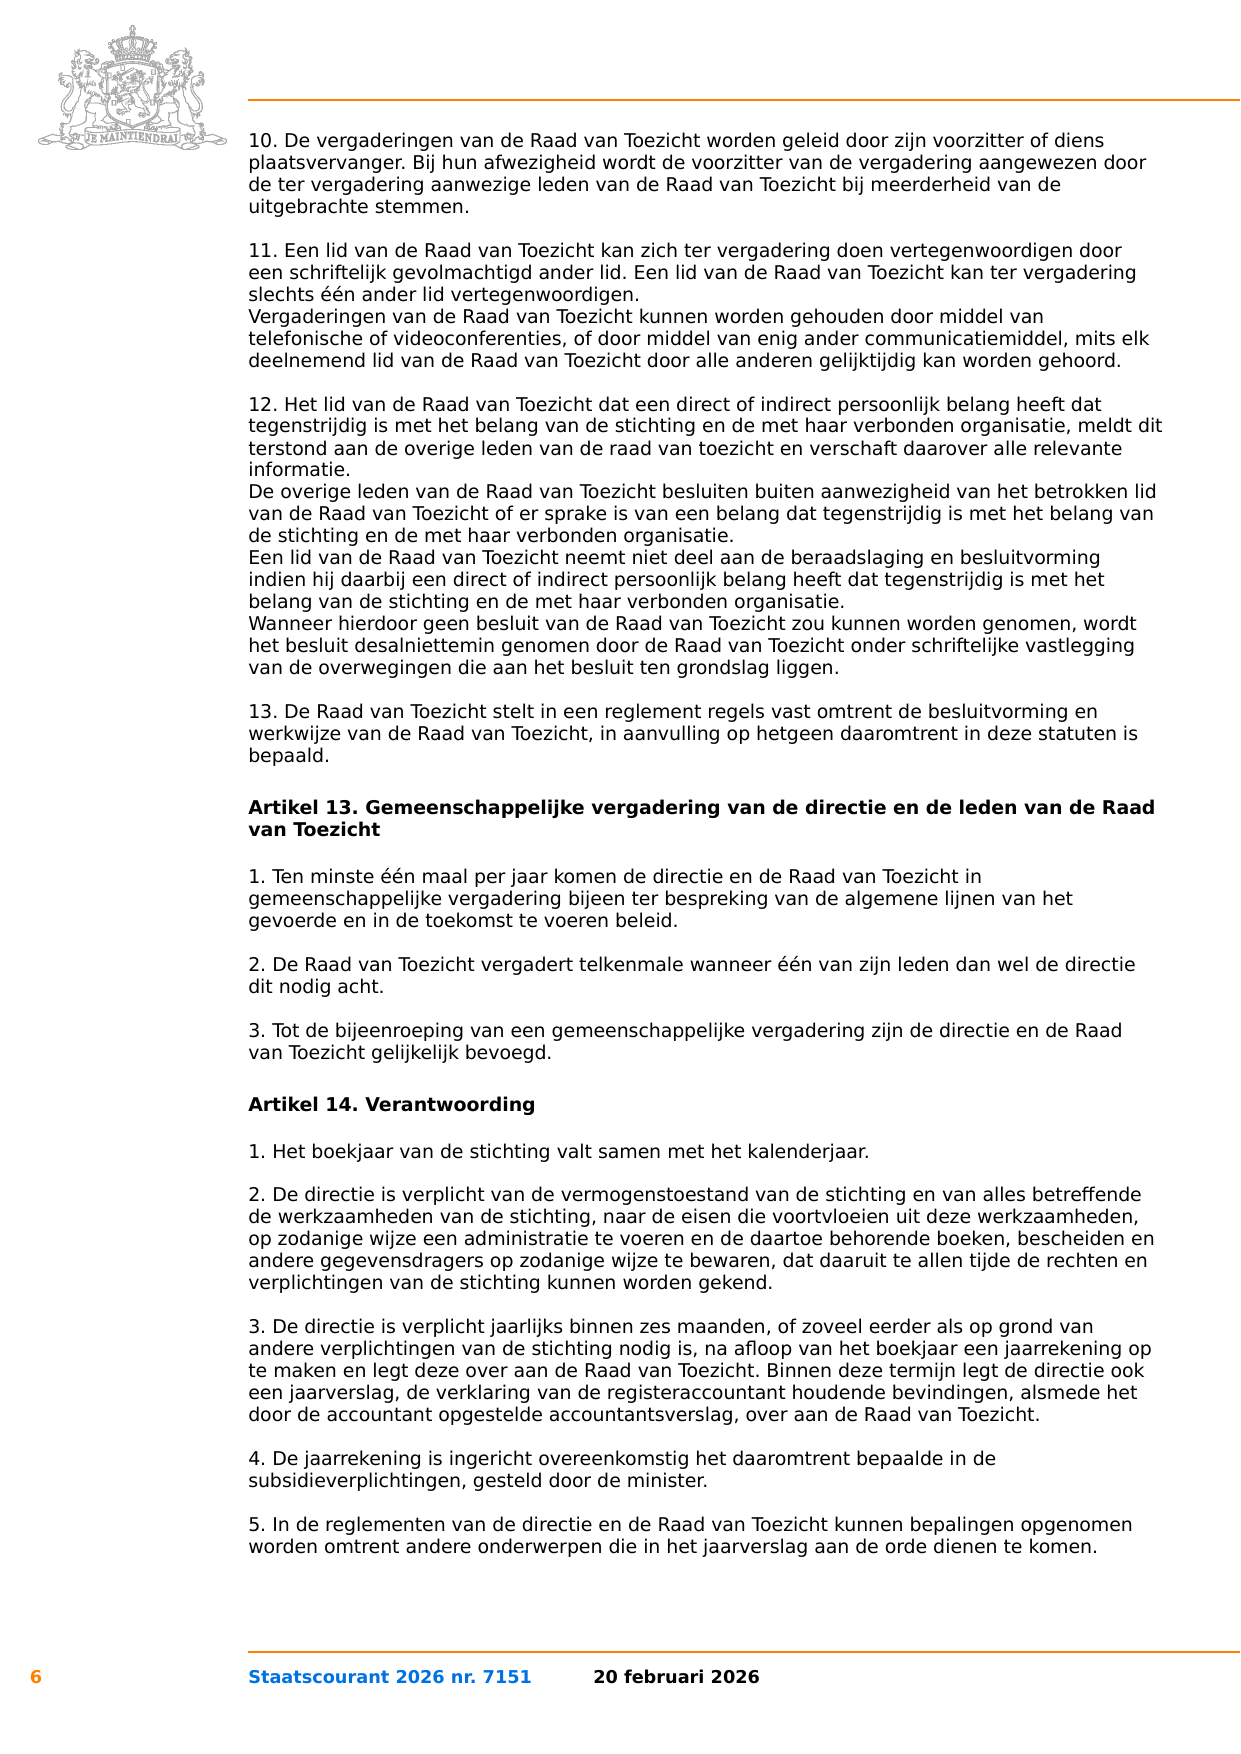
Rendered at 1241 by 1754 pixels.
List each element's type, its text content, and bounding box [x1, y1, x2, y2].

text 5. In de reglementen van de directie en de Raad van Toezicht kunnen bepalingen opgenomen worden omtrent andere onderwerpen die in het jaarverslag aan de orde dienen te komen. [248, 1514, 1163, 1558]
text Vergaderingen van de Raad van Toezicht kunnen worden gehouden door middel van telefonische of videoconferenties, of door middel van enig ander communicatiemiddel, mits elk deelnemend lid van de Raad van Toezicht door alle anderen gelijktijdig kan worden gehoord. [248, 306, 1163, 372]
picture [38, 25, 227, 150]
text 11. Een lid van de Raad van Toezicht kan zich ter vergadering doen vertegenwoordigen door een schriftelijk gevolmachtigd ander lid. Een lid van de Raad van Toezicht kan ter vergadering slechts één ander lid vertegenwoordigen. [248, 240, 1163, 306]
text 2. De directie is verplicht van de vermogenstoestand van de stichting en van alles betreffende de werkzaamheden van de stichting, naar de eisen die voortvloeien uit deze werkzaamheden, op zodanige wijze een administratie te voeren en de daartoe behorende boeken, bescheiden en andere gegevensdragers op zodanige wijze te bewaren, dat daaruit te allen tijde de rechten en verplichtingen van de stichting kunnen worden gekend. [248, 1184, 1163, 1294]
text 12. Het lid van de Raad van Toezicht dat een direct of indirect persoonlijk belang heeft dat tegenstrijdig is met het belang van de stichting en de met haar verbonden organisatie, meldt dit terstond aan de overige leden van de raad van toezicht en verschaft daarover alle relevante informatie. [248, 393, 1163, 481]
text 1. Het boekjaar van de stichting valt samen met het kalenderjaar. [248, 1141, 1163, 1162]
text 2. De Raad van Toezicht vergadert telkenmale wanneer één van zijn leden dan wel de directie dit nodig acht. [248, 954, 1163, 998]
text 10. De vergaderingen van de Raad van Toezicht worden geleid door zijn voorzitter of diens plaatsvervanger. Bij hun afwezigheid wordt de voorzitter van de vergadering aangewezen door de ter vergadering aanwezige leden van de Raad van Toezicht bij meerderheid van de uitgebrachte stemmen. [248, 130, 1163, 218]
text Een lid van de Raad van Toezicht neemt niet deel aan de beraadslaging en besluitvorming indien hij daarbij een direct of indirect persoonlijk belang heeft dat tegenstrijdig is met het belang van de stichting en de met haar verbonden organisatie. [248, 547, 1163, 613]
text 4. De jaarrekening is ingericht overeenkomstig het daaromtrent bepaalde in de subsidieverplichtingen, gesteld door de minister. [248, 1448, 1163, 1492]
text De overige leden van de Raad van Toezicht besluiten buiten aanwezigheid van het betrokken lid van de Raad van Toezicht of er sprake is van een belang dat tegenstrijdig is met het belang van de stichting en de met haar verbonden organisatie. [248, 481, 1163, 547]
text Wanneer hierdoor geen besluit van de Raad van Toezicht zou kunnen worden genomen, wordt het besluit desalniettemin genomen door de Raad van Toezicht onder schriftelijke vastlegging van de overwegingen die aan het besluit ten grondslag liggen. [248, 613, 1163, 679]
subtitle Artikel 14. Verantwoording [248, 1093, 1163, 1116]
text 3. De directie is verplicht jaarlijks binnen zes maanden, of zoveel eerder als op grond van andere verplichtingen van de stichting nodig is, na afloop van het boekjaar een jaarrekening op te maken en legt deze over aan de Raad van Toezicht. Binnen deze termijn legt de directie ook een jaarverslag, de verklaring van de registeraccountant houdende bevindingen, alsmede het door de accountant opgestelde accountantsverslag, over aan de Raad van Toezicht. [248, 1316, 1163, 1426]
text 13. De Raad van Toezicht stelt in een reglement regels vast omtrent de besluitvorming en werkwijze van de Raad van Toezicht, in aanvulling op hetgeen daaromtrent in deze statuten is bepaald. [248, 701, 1163, 767]
text 1. Ten minste één maal per jaar komen de directie en de Raad van Toezicht in gemeenschappelijke vergadering bijeen ter bespreking van de algemene lijnen van het gevoerde en in de toekomst te voeren beleid. [248, 866, 1163, 932]
text 3. Tot de bijeenroeping van een gemeenschappelijke vergadering zijn de directie en de Raad van Toezicht gelijkelijk bevoegd. [248, 1019, 1163, 1063]
subtitle Artikel 13. Gemeenschappelijke vergadering van de directie en de leden van de Raad van Toezicht [248, 797, 1163, 841]
